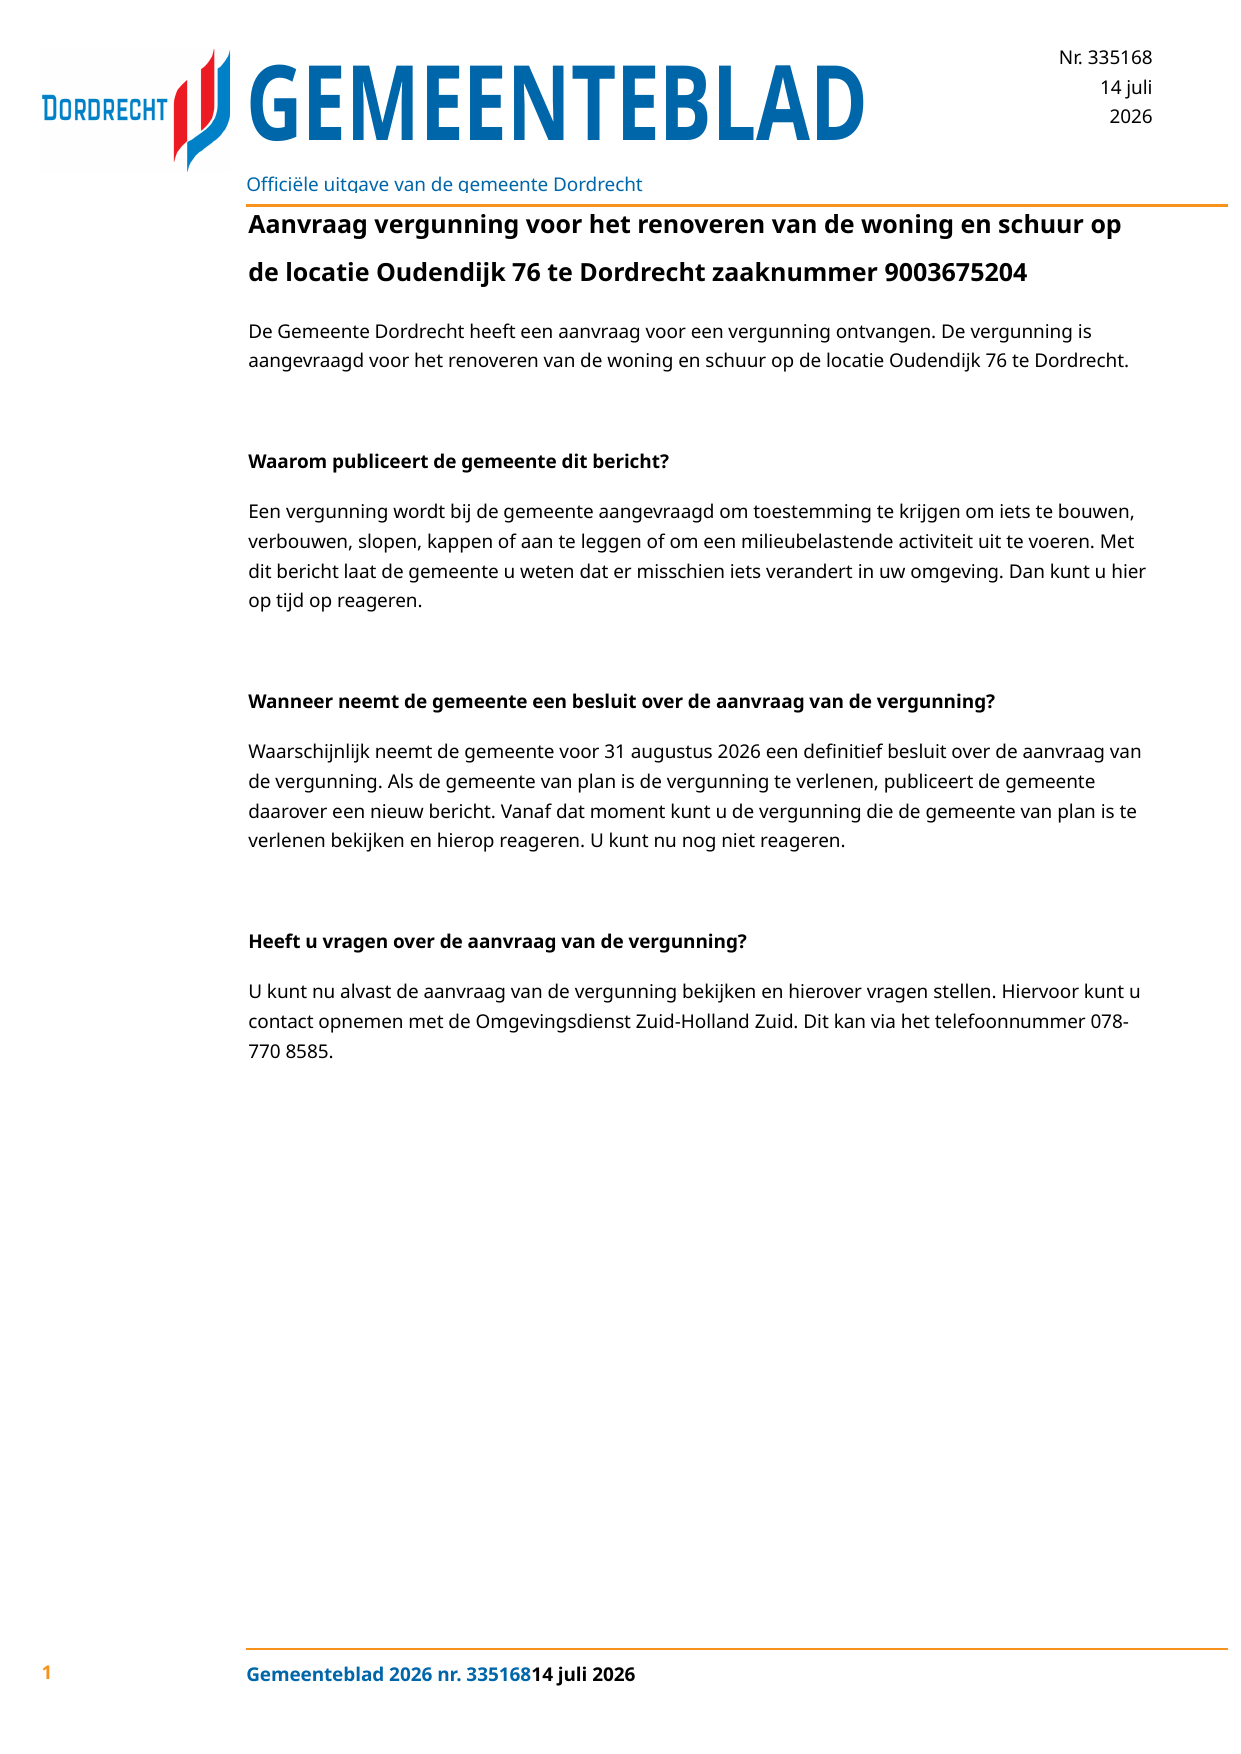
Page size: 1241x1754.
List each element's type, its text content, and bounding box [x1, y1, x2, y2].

text Wanneer neemt de gemeente een besluit over de aanvraag van de vergunning? [248, 688, 1152, 714]
text Waarschijnlijk neemt de gemeente voor 31 augustus 2026 een definitief besluit over de aanvraag van de vergunning. Als de gemeente van plan is de vergunning te verlenen, publiceert de gemeente daarover een nieuw bericht. Vanaf dat moment kunt u de vergunning die de gemeente van plan is te verlenen bekijken en hierop reageren. U kunt nu nog niet reageren. [248, 739, 1152, 853]
text Heeft u vragen over de aanvraag van de vergunning? [248, 928, 1152, 954]
text U kunt nu alvast de aanvraag van de vergunning bekijken en hierover vragen stellen. Hiervoor kunt u contact opnemen met de Omgevingsdienst Zuid-Holland Zuid. Dit kan via het telefoonnummer 078-770 8585. [248, 979, 1152, 1064]
text Waarom publiceert de gemeente dit bericht? [248, 448, 1152, 474]
text Aanvraag vergunning voor het renoveren van de woning en schuur op de locatie Oudendijk 76 te Dordrecht zaaknummer 9003675204 [248, 207, 1152, 288]
picture [41, 47, 231, 172]
text Een vergunning wordt bij de gemeente aangevraagd om toestemming te krijgen om iets te bouwen, verbouwen, slopen, kappen of aan te leggen of om een milieubelastende activiteit uit te voeren. Met dit bericht laat de gemeente u weten dat er misschien iets verandert in uw omgeving. Dan kunt u hier op tijd op reageren. [248, 499, 1152, 613]
text De Gemeente Dordrecht heeft een aanvraag voor een vergunning ontvangen. De vergunning is aangevraagd voor het renoveren van de woning en schuur op de locatie Oudendijk 76 te Dordrecht. [248, 318, 1152, 373]
